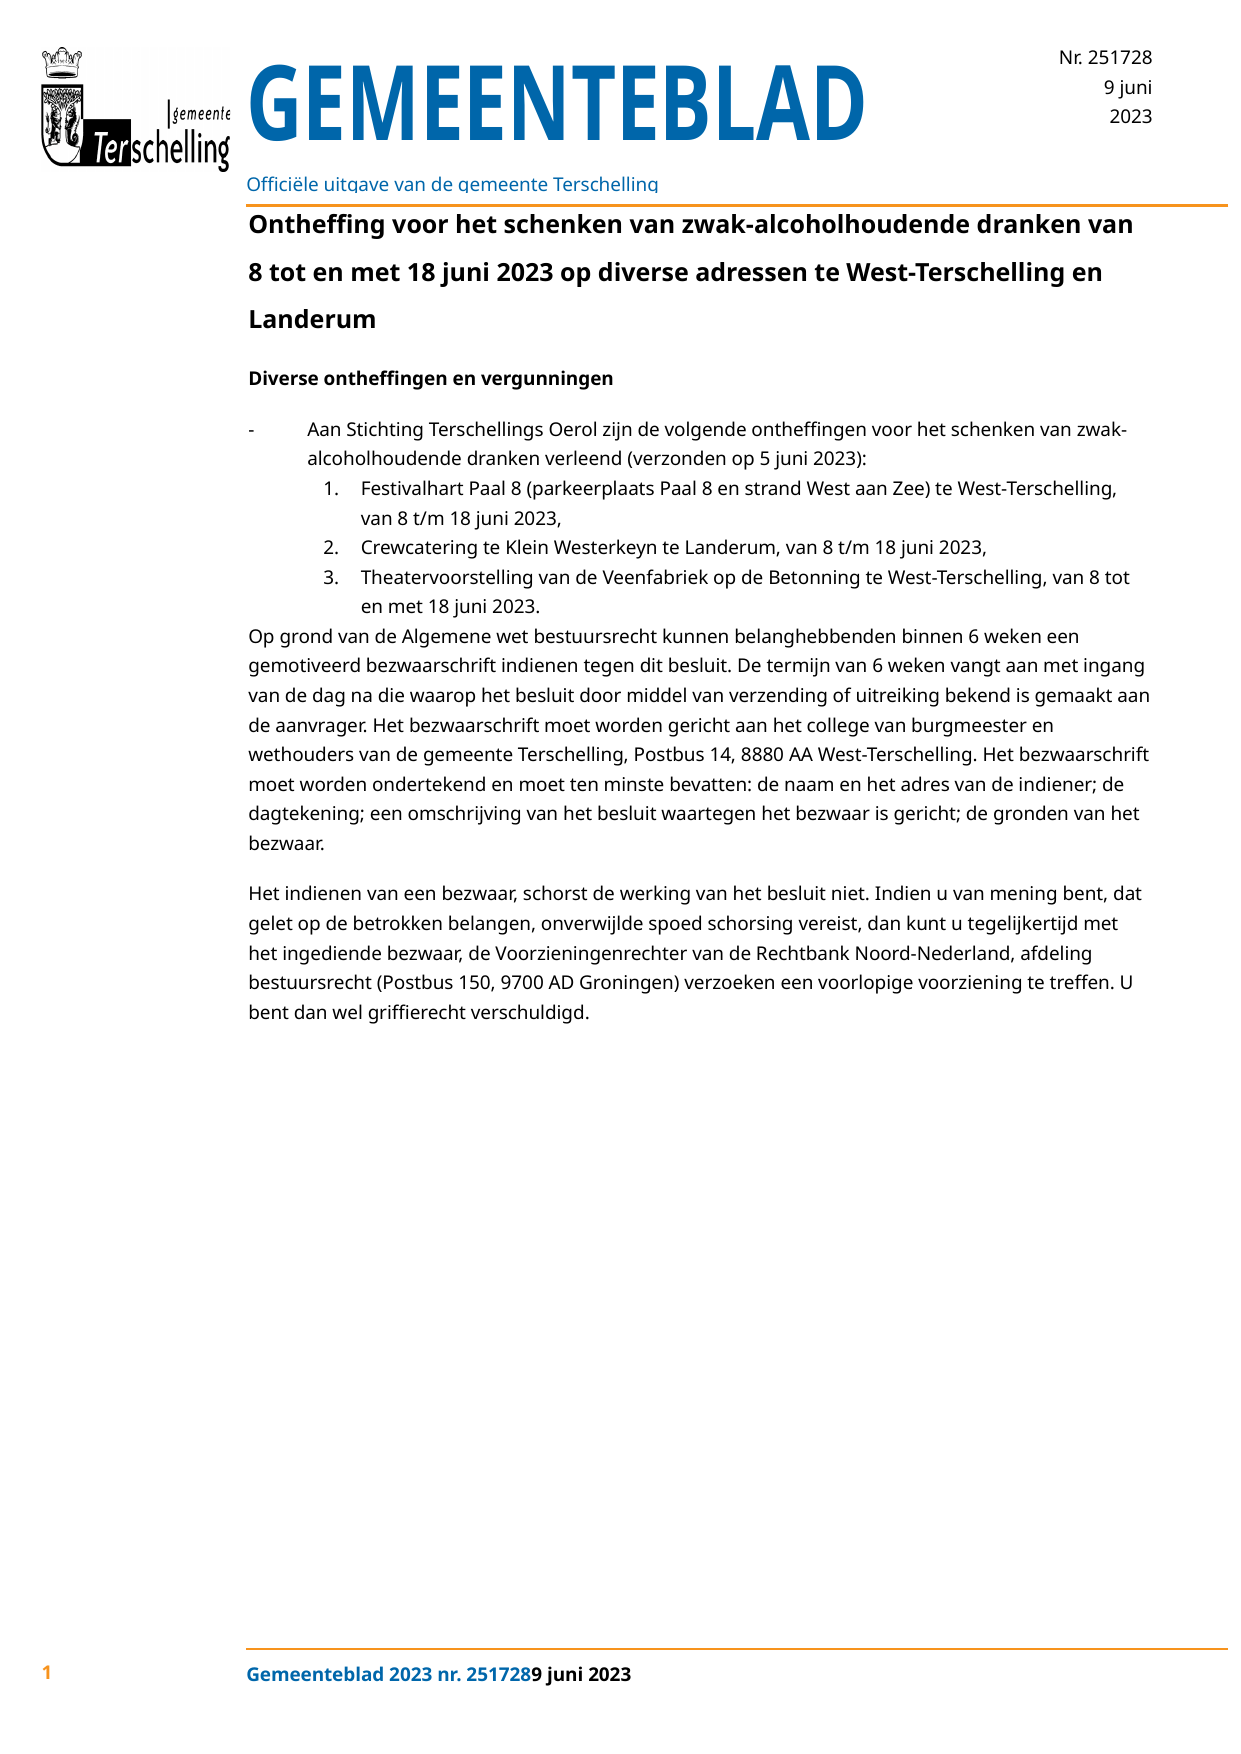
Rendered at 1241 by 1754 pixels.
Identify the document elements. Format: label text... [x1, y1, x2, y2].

text Ontheffing voor het schenken van zwak-alcoholhoudende dranken van 8 tot en met 18 juni 2023 op diverse adressen te West-Terschelling en Landerum [248, 207, 1152, 336]
list Festivalhart Paal 8 (parkeerplaats Paal 8 en strand West aan Zee) te West-Terschelling, van 8 t/m 18 juni 2023, [323, 475, 1152, 530]
list Aan Stichting Terschellings Oerol zijn de volgende ontheffingen voor het schenken van zwak-alcoholhoudende dranken verleend (verzonden op 5 juni 2023): [248, 416, 1152, 471]
text Diverse ontheffingen en vergunningen [248, 366, 1152, 391]
list Crewcatering te Klein Westerkeyn te Landerum, van 8 t/m 18 juni 2023, [323, 534, 1152, 560]
text Op grond van de Algemene wet bestuursrecht kunnen belanghebbenden binnen 6 weken een gemotiveerd bezwaarschrift indienen tegen dit besluit. De termijn van 6 weken vangt aan met ingang van de dag na die waarop het besluit door middel van verzending of uitreiking bekend is gemaakt aan de aanvrager. Het bezwaarschrift moet worden gericht aan het college van burgmeester en wethouders van de gemeente Terschelling, Postbus 14, 8880 AA West-Terschelling. Het bezwaarschrift moet worden ondertekend en moet ten minste bevatten: de naam en het adres van de indiener; de dagtekening; een omschrijving van het besluit waartegen het bezwaar is gericht; de gronden van het bezwaar. [248, 623, 1152, 856]
list Theatervoorstelling van de Veenfabriek op de Betonning te West-Terschelling, van 8 tot en met 18 juni 2023. [323, 564, 1152, 619]
picture [41, 47, 231, 172]
text Het indienen van een bezwaar, schorst de werking van het besluit niet. Indien u van mening bent, dat gelet op de betrokken belangen, onverwijlde spoed schorsing vereist, dan kunt u tegelijkertijd met het ingediende bezwaar, de Voorzieningenrechter van de Rechtbank Noord-Nederland, afdeling bestuursrecht (Postbus 150, 9700 AD Groningen) verzoeken een voorlopige voorziening te treffen. U bent dan wel griffierecht verschuldigd. [248, 881, 1152, 1024]
